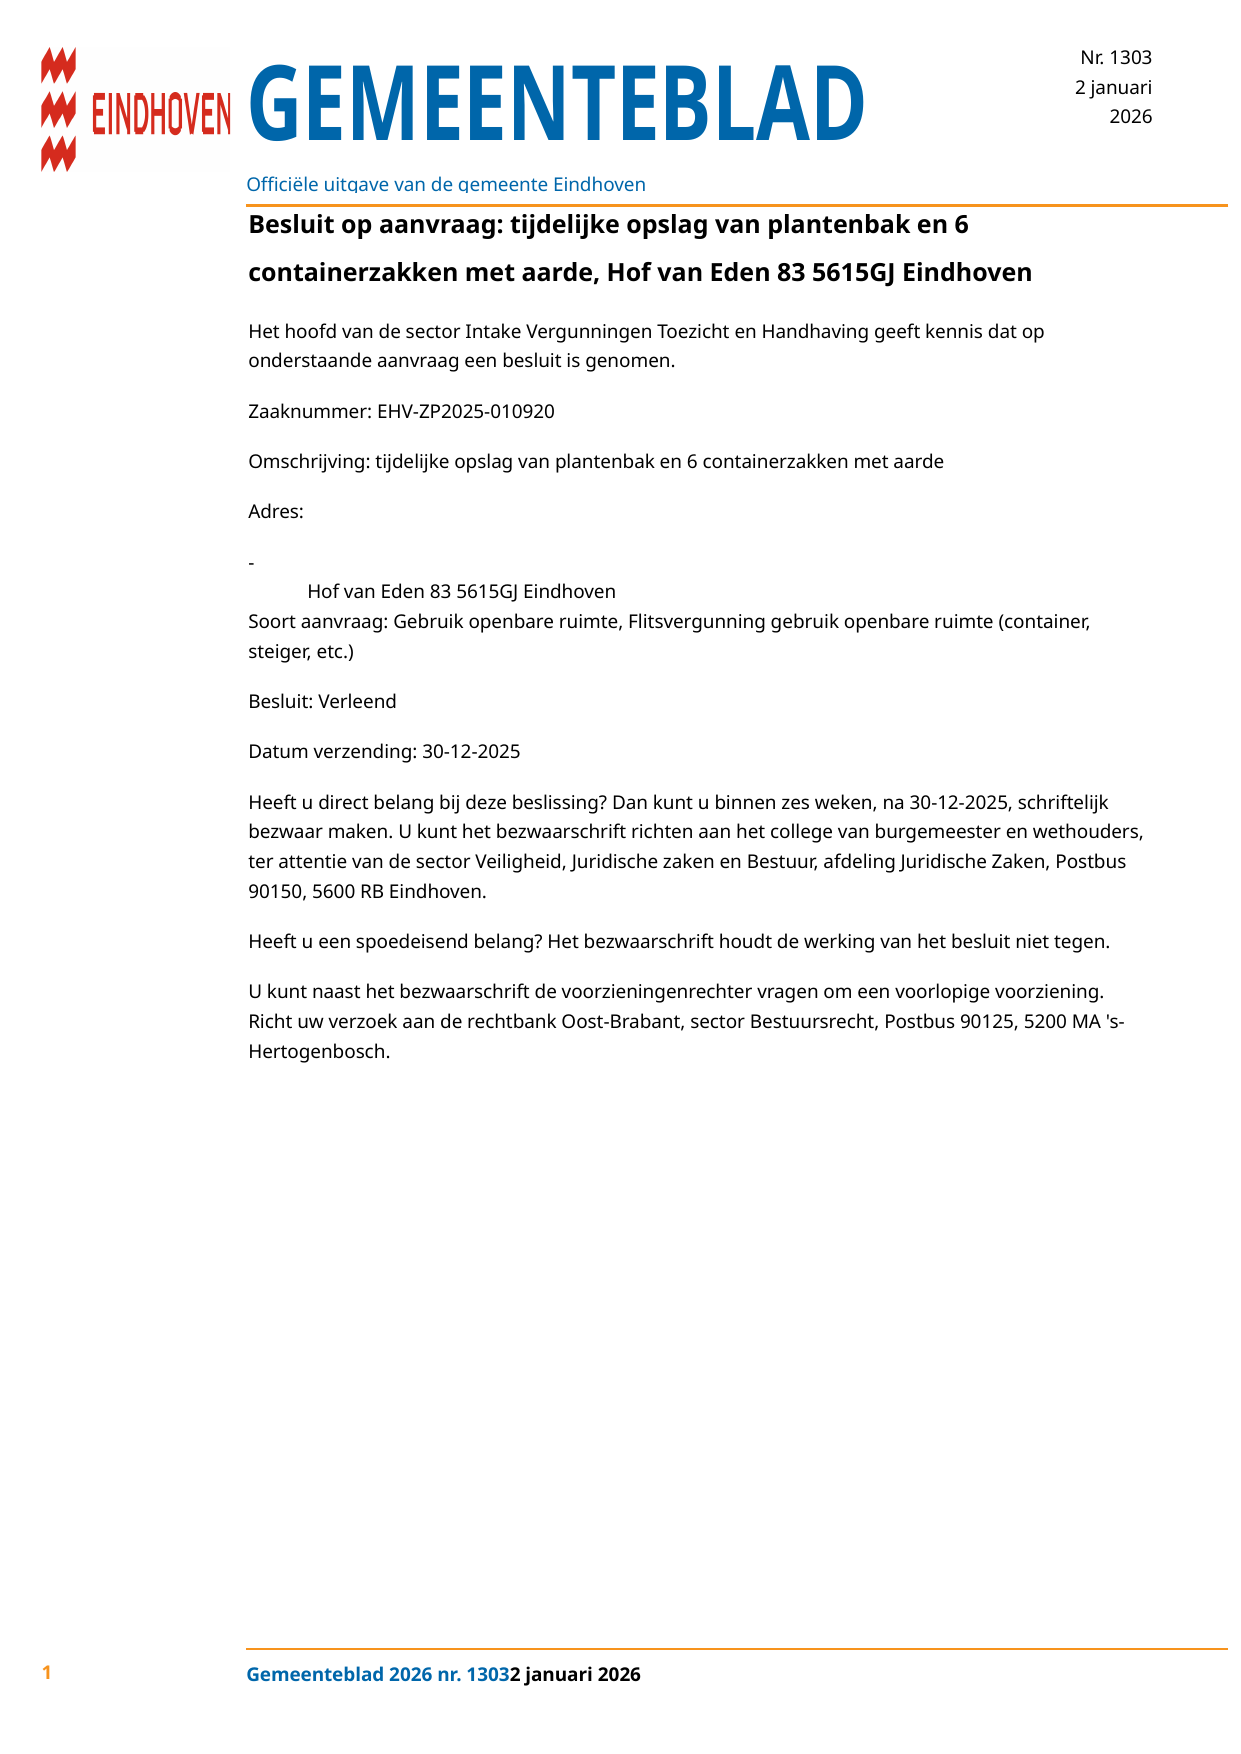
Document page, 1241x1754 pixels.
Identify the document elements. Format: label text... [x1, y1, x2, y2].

picture [41, 47, 231, 172]
text Besluit: Verleend [248, 688, 1152, 714]
list Hof van Eden 83 5615GJ Eindhoven [248, 579, 1152, 604]
text Zaaknummer: EHV-ZP2025-010920 [248, 398, 1152, 424]
text Adres: [248, 499, 1152, 524]
text Heeft u een spoedeisend belang? Het bezwaarschrift houdt de werking van het besluit niet tegen. [248, 928, 1152, 954]
text Heeft u direct belang bij deze beslissing? Dan kunt u binnen zes weken, na 30-12-2025, schriftelijk bezwaar maken. U kunt het bezwaarschrift richten aan het college van burgemeester en wethouders, ter attentie van de sector Veiligheid, Juridische zaken en Bestuur, afdeling Juridische Zaken, Postbus 90150, 5600 RB Eindhoven. [248, 789, 1152, 904]
text Omschrijving: tijdelijke opslag van plantenbak en 6 containerzakken met aarde [248, 448, 1152, 474]
text Datum verzending: 30-12-2025 [248, 739, 1152, 764]
text U kunt naast het bezwaarschrift de voorzieningenrechter vragen om een voorlopige voorziening. Richt uw verzoek aan de rechtbank Oost-Brabant, sector Bestuursrecht, Postbus 90125, 5200 MA 's-Hertogenbosch. [248, 979, 1152, 1064]
text Het hoofd van de sector Intake Vergunningen Toezicht en Handhaving geeft kennis dat op onderstaande aanvraag een besluit is genomen. [248, 318, 1152, 373]
text Besluit op aanvraag: tijdelijke opslag van plantenbak en 6 containerzakken met aarde, Hof van Eden 83 5615GJ Eindhoven [248, 207, 1152, 288]
text Soort aanvraag: Gebruik openbare ruimte, Flitsvergunning gebruik openbare ruimte (container, steiger, etc.) [248, 608, 1152, 664]
